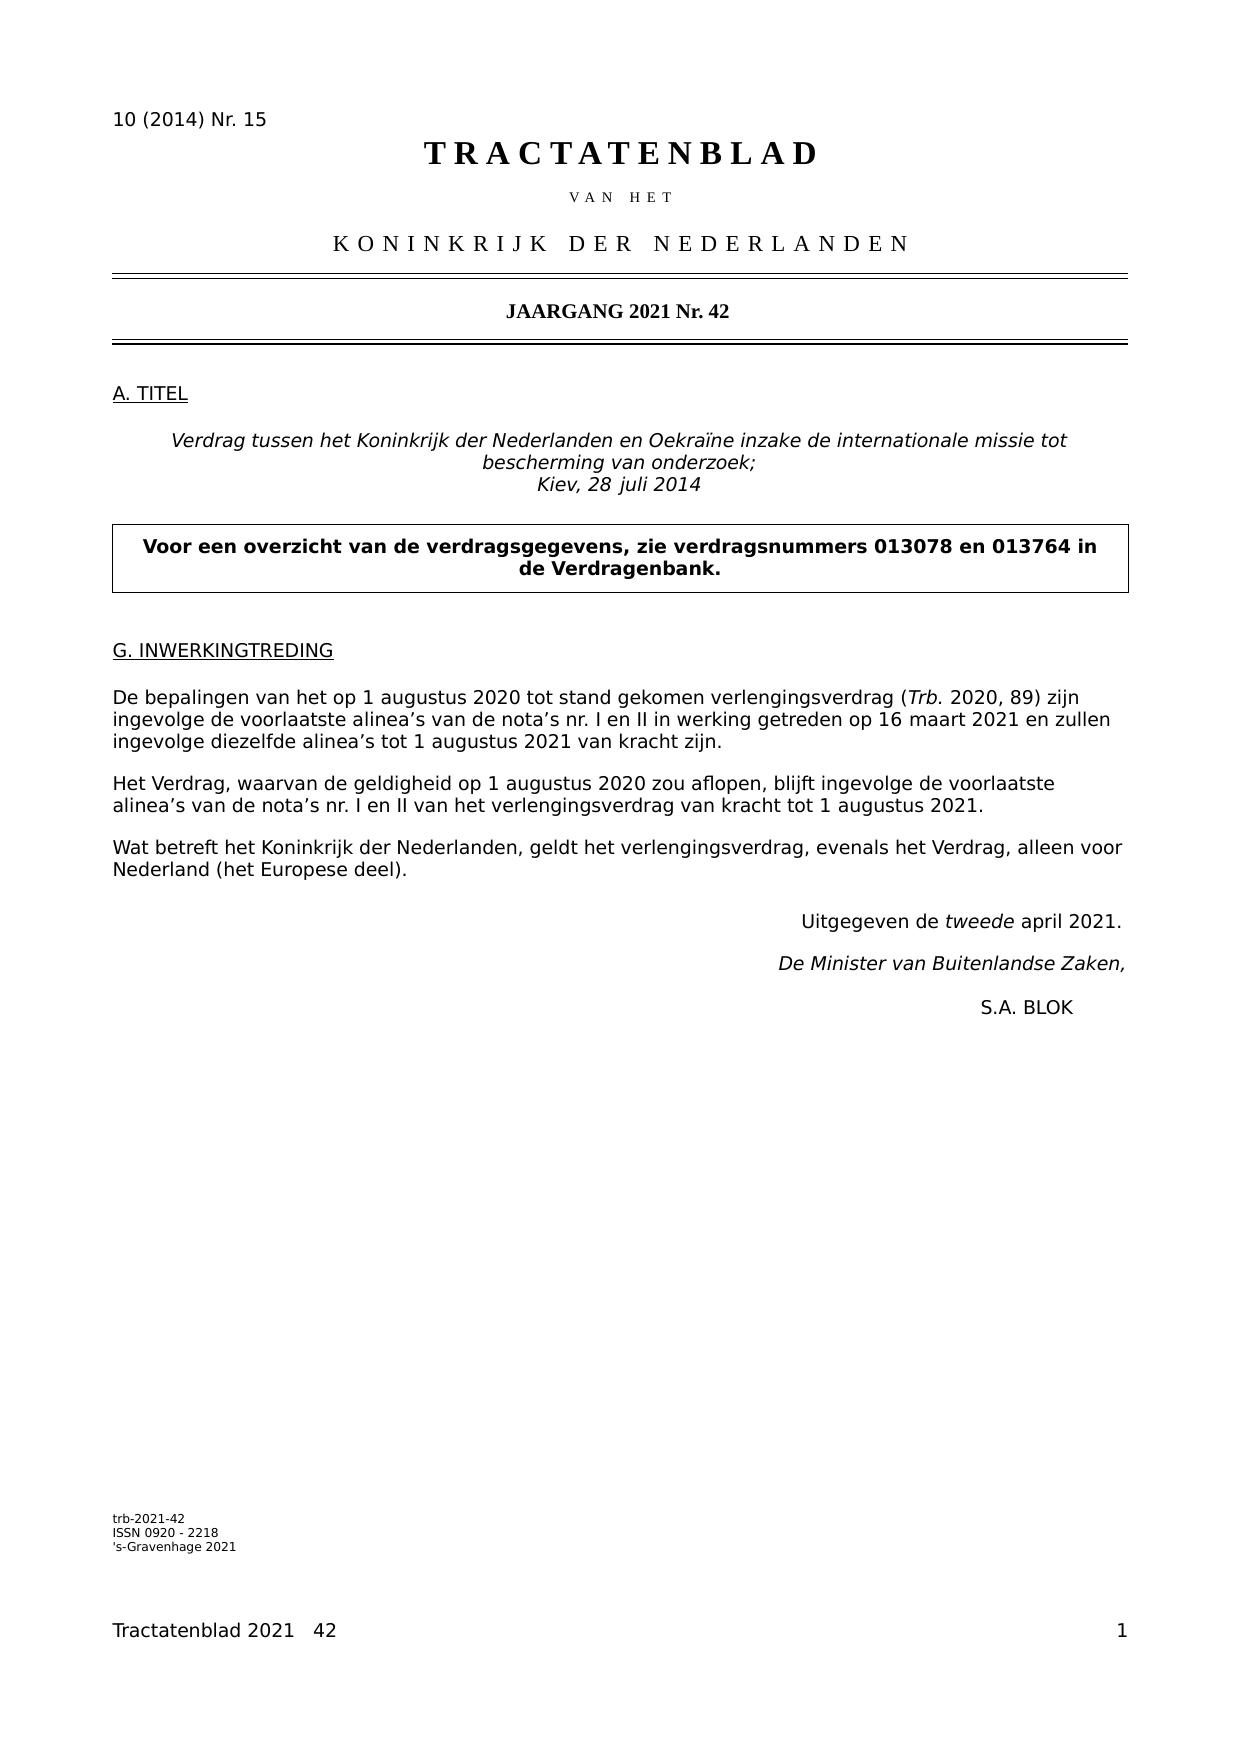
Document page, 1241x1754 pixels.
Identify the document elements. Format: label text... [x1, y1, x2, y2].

subtitle G. INWERKINGTREDING [112, 640, 1128, 662]
text 's-Gravenhage 2021 [112, 1540, 346, 1554]
text Verdrag tussen het Koninkrijk der Nederlanden en Oekraïne inzake de internationale missie tot bescherming van onderzoek; [112, 430, 1128, 474]
text VAN HET [112, 189, 1128, 206]
text Uitgegeven de tweede april 2021. [112, 911, 1128, 933]
text De Minister van Buitenlandse Zaken, S.A. BLOK [112, 953, 1128, 1019]
text Wat betreft het Koninkrijk der Nederlanden, geldt het verlengingsverdrag, evenals het Verdrag, alleen voor Nederland (het Europese deel). [112, 837, 1128, 881]
subtitle A. TITEL [112, 383, 1128, 405]
text ISSN 0920 - 2218 [112, 1526, 346, 1540]
text De bepalingen van het op 1 augustus 2020 tot stand gekomen verlengingsverdrag (Trb. 2020, 89) zijn ingevolge de voorlaatste alinea’s van de nota’s nr. I en II in werking getreden op 16 maart 2021 en zullen ingevolge diezelfde alinea’s tot 1 augustus 2021 van kracht zijn. [112, 687, 1128, 753]
text TRACTATENBLAD [112, 133, 1128, 172]
text KONINKRIJK DER NEDERLANDEN [112, 229, 1128, 256]
text Kiev, 28 juli 2014 [112, 474, 1128, 496]
text 10 (2014) Nr. 15 [112, 109, 1128, 131]
text trb-2021-42 [112, 1512, 346, 1526]
text Het Verdrag, waarvan de geldigheid op 1 augustus 2020 zou aflopen, blijft ingevolge de voorlaatste alinea’s van de nota’s nr. I en II van het verlengingsverdrag van kracht tot 1 augustus 2021. [112, 773, 1128, 817]
text JAARGANG 2021 Nr. 42 [112, 299, 1128, 323]
